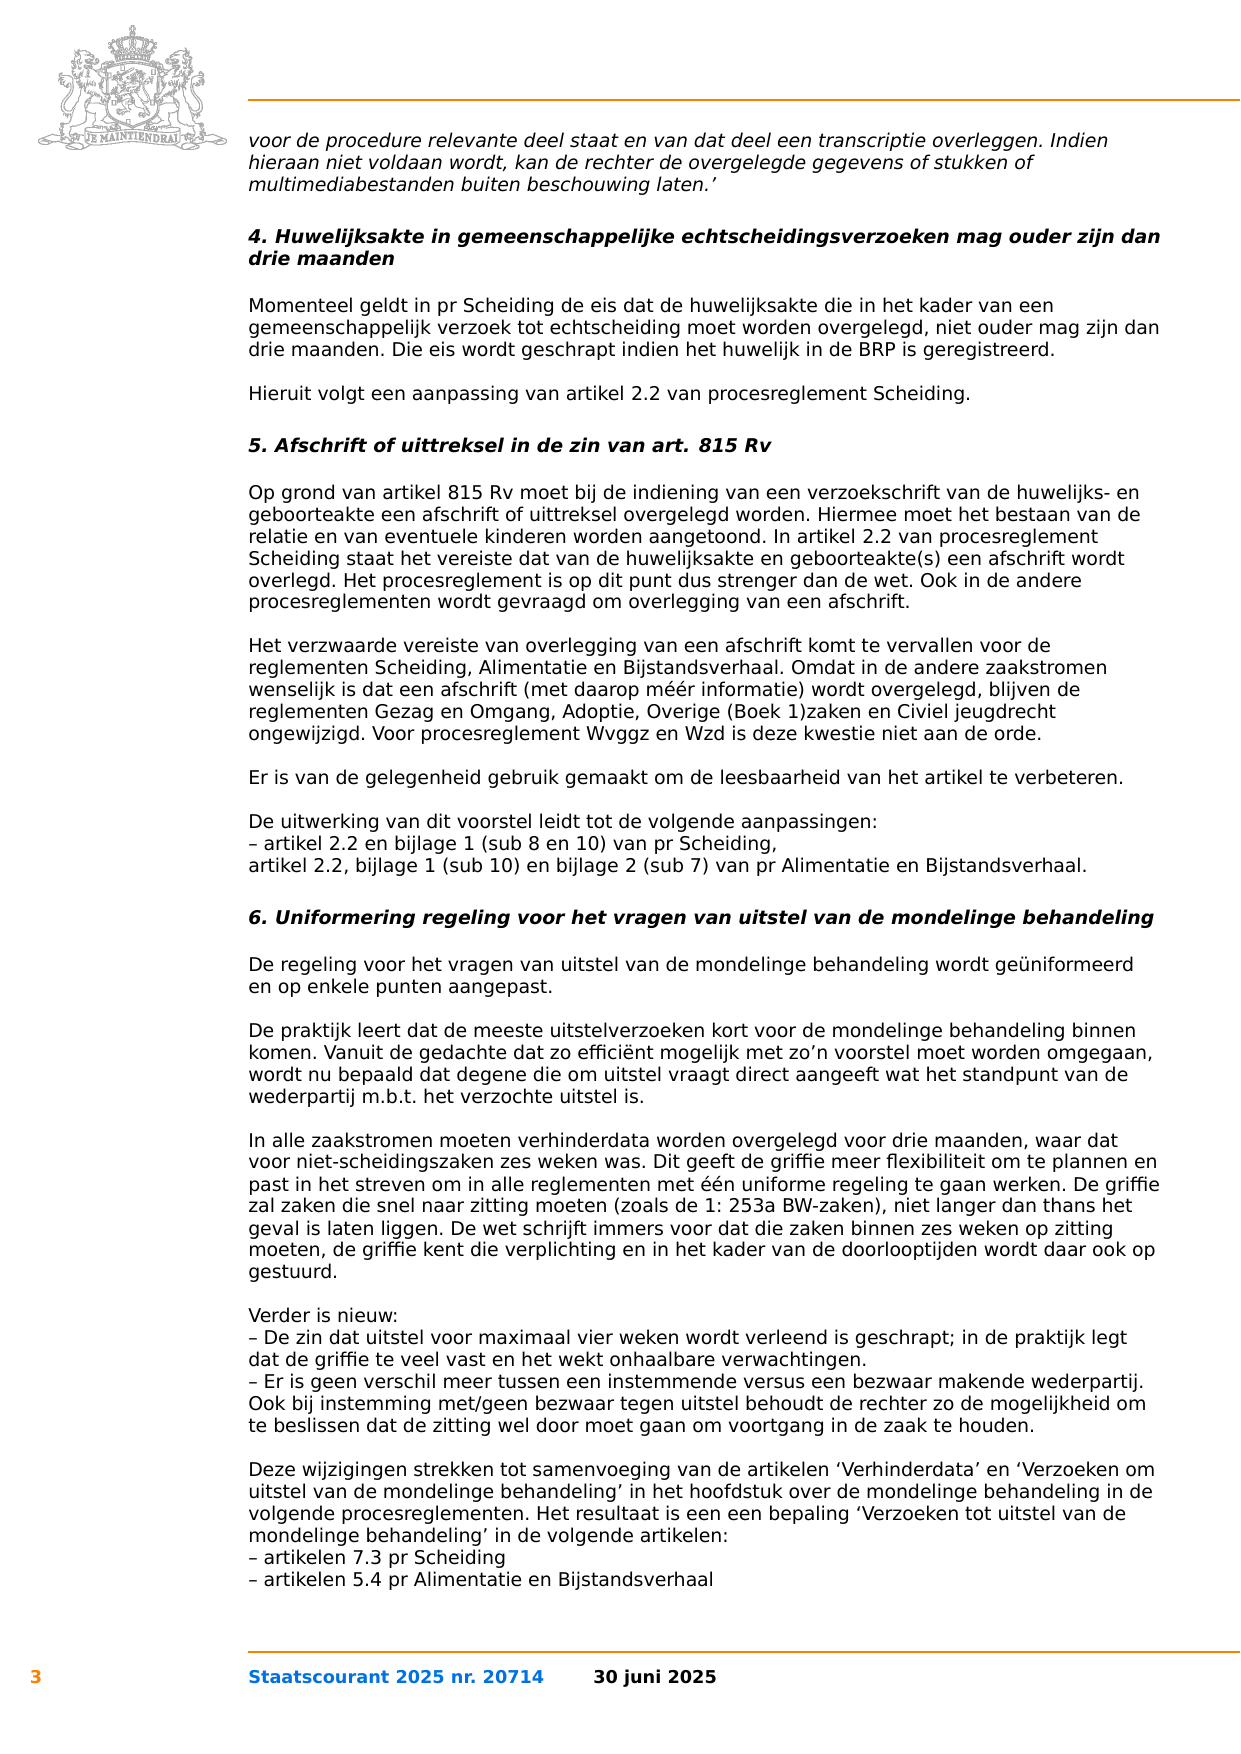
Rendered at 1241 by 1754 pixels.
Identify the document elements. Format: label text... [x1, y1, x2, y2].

text De praktijk leert dat de meeste uitstelverzoeken kort voor de mondelinge behandeling binnen komen. Vanuit de gedachte dat zo efficiënt mogelijk met zo’n voorstel moet worden omgegaan, wordt nu bepaald dat degene die om uitstel vraagt direct aangeeft wat het standpunt van de wederpartij m.b.t. het verzochte uitstel is. [248, 1020, 1163, 1108]
text Deze wijzigingen strekken tot samenvoeging van de artikelen ‘Verhinderdata’ en ‘Verzoeken om uitstel van de mondelinge behandeling’ in het hoofdstuk over de mondelinge behandeling in de volgende procesreglementen. Het resultaat is een een bepaling ‘Verzoeken tot uitstel van de mondelinge behandeling’ in de volgende artikelen: [248, 1459, 1163, 1547]
text Hieruit volgt een aanpassing van artikel 2.2 van procesreglement Scheiding. [248, 383, 1163, 404]
text – artikel 2.2 en bijlage 1 (sub 8 en 10) van pr Scheiding, [248, 833, 1163, 855]
text De uitwerking van dit voorstel leidt tot de volgende aanpassingen: [248, 811, 1163, 833]
text voor de procedure relevante deel staat en van dat deel een transcriptie overleggen. Indien hieraan niet voldaan wordt, kan de rechter de overgelegde gegevens of stukken of multimediabestanden buiten beschouwing laten.’ [248, 130, 1163, 196]
text artikel 2.2, bijlage 1 (sub 10) en bijlage 2 (sub 7) van pr Alimentatie en Bijstandsverhaal. [248, 855, 1163, 877]
subtitle 5. Afschrift of uittreksel in de zin van art. 815 Rv [248, 434, 1163, 457]
text Verder is nieuw: [248, 1305, 1163, 1327]
subtitle 4. Huwelijksakte in gemeenschappelijke echtscheidingsverzoeken mag ouder zijn dan drie maanden [248, 226, 1163, 270]
text Het verzwaarde vereiste van overlegging van een afschrift komt te vervallen voor de reglementen Scheiding, Alimentatie en Bijstandsverhaal. Omdat in de andere zaakstromen wenselijk is dat een afschrift (met daarop méér informatie) wordt overgelegd, blijven de reglementen Gezag en Omgang, Adoptie, Overige (Boek 1)zaken en Civiel jeugdrecht ongewijzigd. Voor procesreglement Wvggz en Wzd is deze kwestie niet aan de orde. [248, 635, 1163, 745]
text – Er is geen verschil meer tussen een instemmende versus een bezwaar makende wederpartij. Ook bij instemming met/geen bezwaar tegen uitstel behoudt de rechter zo de mogelijkheid om te beslissen dat de zitting wel door moet gaan om voortgang in de zaak te houden. [248, 1371, 1163, 1437]
text – De zin dat uitstel voor maximaal vier weken wordt verleend is geschrapt; in de praktijk legt dat de griffie te veel vast en het wekt onhaalbare verwachtingen. [248, 1327, 1163, 1371]
text De regeling voor het vragen van uitstel van de mondelinge behandeling wordt geüniformeerd en op enkele punten aangepast. [248, 954, 1163, 998]
text – artikelen 5.4 pr Alimentatie en Bijstandsverhaal [248, 1569, 1163, 1591]
picture [38, 25, 227, 150]
text – artikelen 7.3 pr Scheiding [248, 1547, 1163, 1569]
text Momenteel geldt in pr Scheiding de eis dat de huwelijksakte die in het kader van een gemeenschappelijk verzoek tot echtscheiding moet worden overgelegd, niet ouder mag zijn dan drie maanden. Die eis wordt geschrapt indien het huwelijk in de BRP is geregistreerd. [248, 295, 1163, 361]
text Er is van de gelegenheid gebruik gemaakt om de leesbaarheid van het artikel te verbeteren. [248, 767, 1163, 789]
subtitle 6. Uniformering regeling voor het vragen van uitstel van de mondelinge behandeling [248, 907, 1163, 929]
text Op grond van artikel 815 Rv moet bij de indiening van een verzoekschrift van de huwelijks- en geboorteakte een afschrift of uittreksel overgelegd worden. Hiermee moet het bestaan van de relatie en van eventuele kinderen worden aangetoond. In artikel 2.2 van procesreglement Scheiding staat het vereiste dat van de huwelijksakte en geboorteakte(s) een afschrift wordt overlegd. Het procesreglement is op dit punt dus strenger dan de wet. Ook in de andere procesreglementen wordt gevraagd om overlegging van een afschrift. [248, 482, 1163, 613]
text In alle zaakstromen moeten verhinderdata worden overgelegd voor drie maanden, waar dat voor niet-scheidingszaken zes weken was. Dit geeft de griffie meer flexibiliteit om te plannen en past in het streven om in alle reglementen met één uniforme regeling te gaan werken. De griffie zal zaken die snel naar zitting moeten (zoals de 1: 253a BW-zaken), niet langer dan thans het geval is laten liggen. De wet schrijft immers voor dat die zaken binnen zes weken op zitting moeten, de griffie kent die verplichting en in het kader van de doorlooptijden wordt daar ook op gestuurd. [248, 1129, 1163, 1283]
